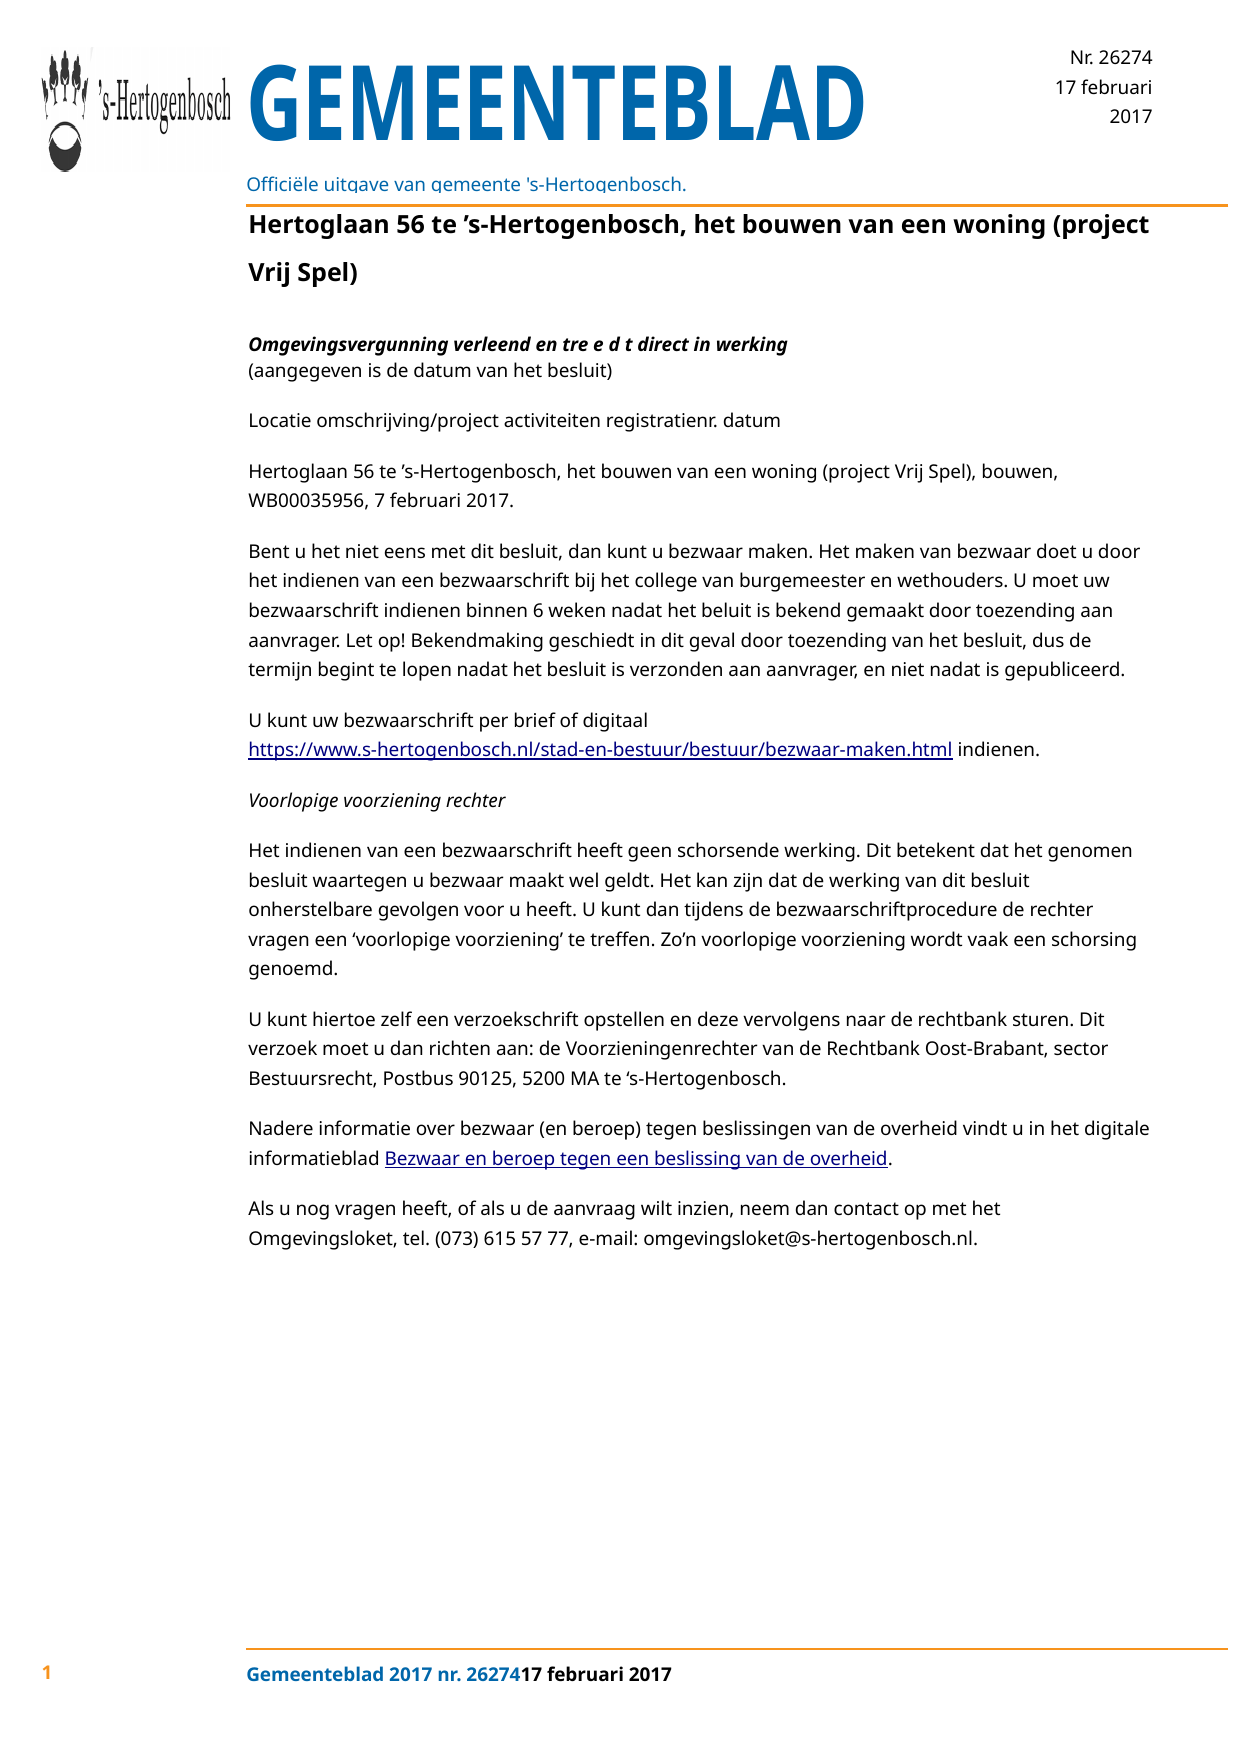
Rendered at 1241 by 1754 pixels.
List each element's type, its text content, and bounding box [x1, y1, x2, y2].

text Voorlopige voorziening rechter [248, 787, 1152, 812]
text Hertoglaan 56 te ’s-Hertogenbosch, het bouwen van een woning (project Vrij Spel), bouwen, WB00035956, 7 februari 2017. [248, 458, 1152, 513]
text Locatie omschrijving/project activiteiten registratienr. datum [248, 408, 1152, 433]
text Bent u het niet eens met dit besluit, dan kunt u bezwaar maken. Het maken van bezwaar doet u door het indienen van een bezwaarschrift bij het college van burgemeester en wethouders. U moet uw bezwaarschrift indienen binnen 6 weken nadat het beluit is bekend gemaakt door toezending aan aanvrager. Let op! Bekendmaking geschiedt in dit geval door toezending van het besluit, dus de termijn begint te lopen nadat het besluit is verzonden aan aanvrager, en niet nadat is gepubliceerd. [248, 538, 1152, 682]
text Omgevingsvergunning verleend en tre e d t direct in werking [248, 331, 1152, 357]
text Het indienen van een bezwaarschrift heeft geen schorsende werking. Dit betekent dat het genomen besluit waartegen u bezwaar maakt wel geldt. Het kan zijn dat de werking van dit besluit onherstelbare gevolgen voor u heeft. U kunt dan tijdens de bezwaarschriftprocedure de rechter vragen een ‘voorlopige voorziening’ te treffen. Zo’n voorlopige voorziening wordt vaak een schorsing genoemd. [248, 837, 1152, 981]
text Als u nog vragen heeft, of als u de aanvraag wilt inzien, neem dan contact op met het Omgevingsloket, tel. (073) 615 57 77, e-mail: omgevingsloket@s-hertogenbosch.nl. [248, 1196, 1152, 1251]
text U kunt hiertoe zelf een verzoekschrift opstellen en deze vervolgens naar de rechtbank sturen. Dit verzoek moet u dan richten aan: de Voorzieningenrechter van de Rechtbank Oost-Brabant, sector Bestuursrecht, Postbus 90125, 5200 MA te ‘s-Hertogenbosch. [248, 1006, 1152, 1091]
text Nadere informatie over bezwaar (en beroep) tegen beslissingen van de overheid vindt u in het digitale informatieblad Bezwaar en beroep tegen een beslissing van de overheid. [248, 1116, 1152, 1171]
text Hertoglaan 56 te ’s-Hertogenbosch, het bouwen van een woning (project Vrij Spel) [248, 207, 1152, 288]
picture [41, 47, 231, 172]
text U kunt uw bezwaarschrift per brief of digitaal https://www.s-hertogenbosch.nl/stad-en-bestuur/bestuur/bezwaar-maken.html indienen. [248, 707, 1152, 762]
text (aangegeven is de datum van het besluit) [248, 357, 1152, 383]
